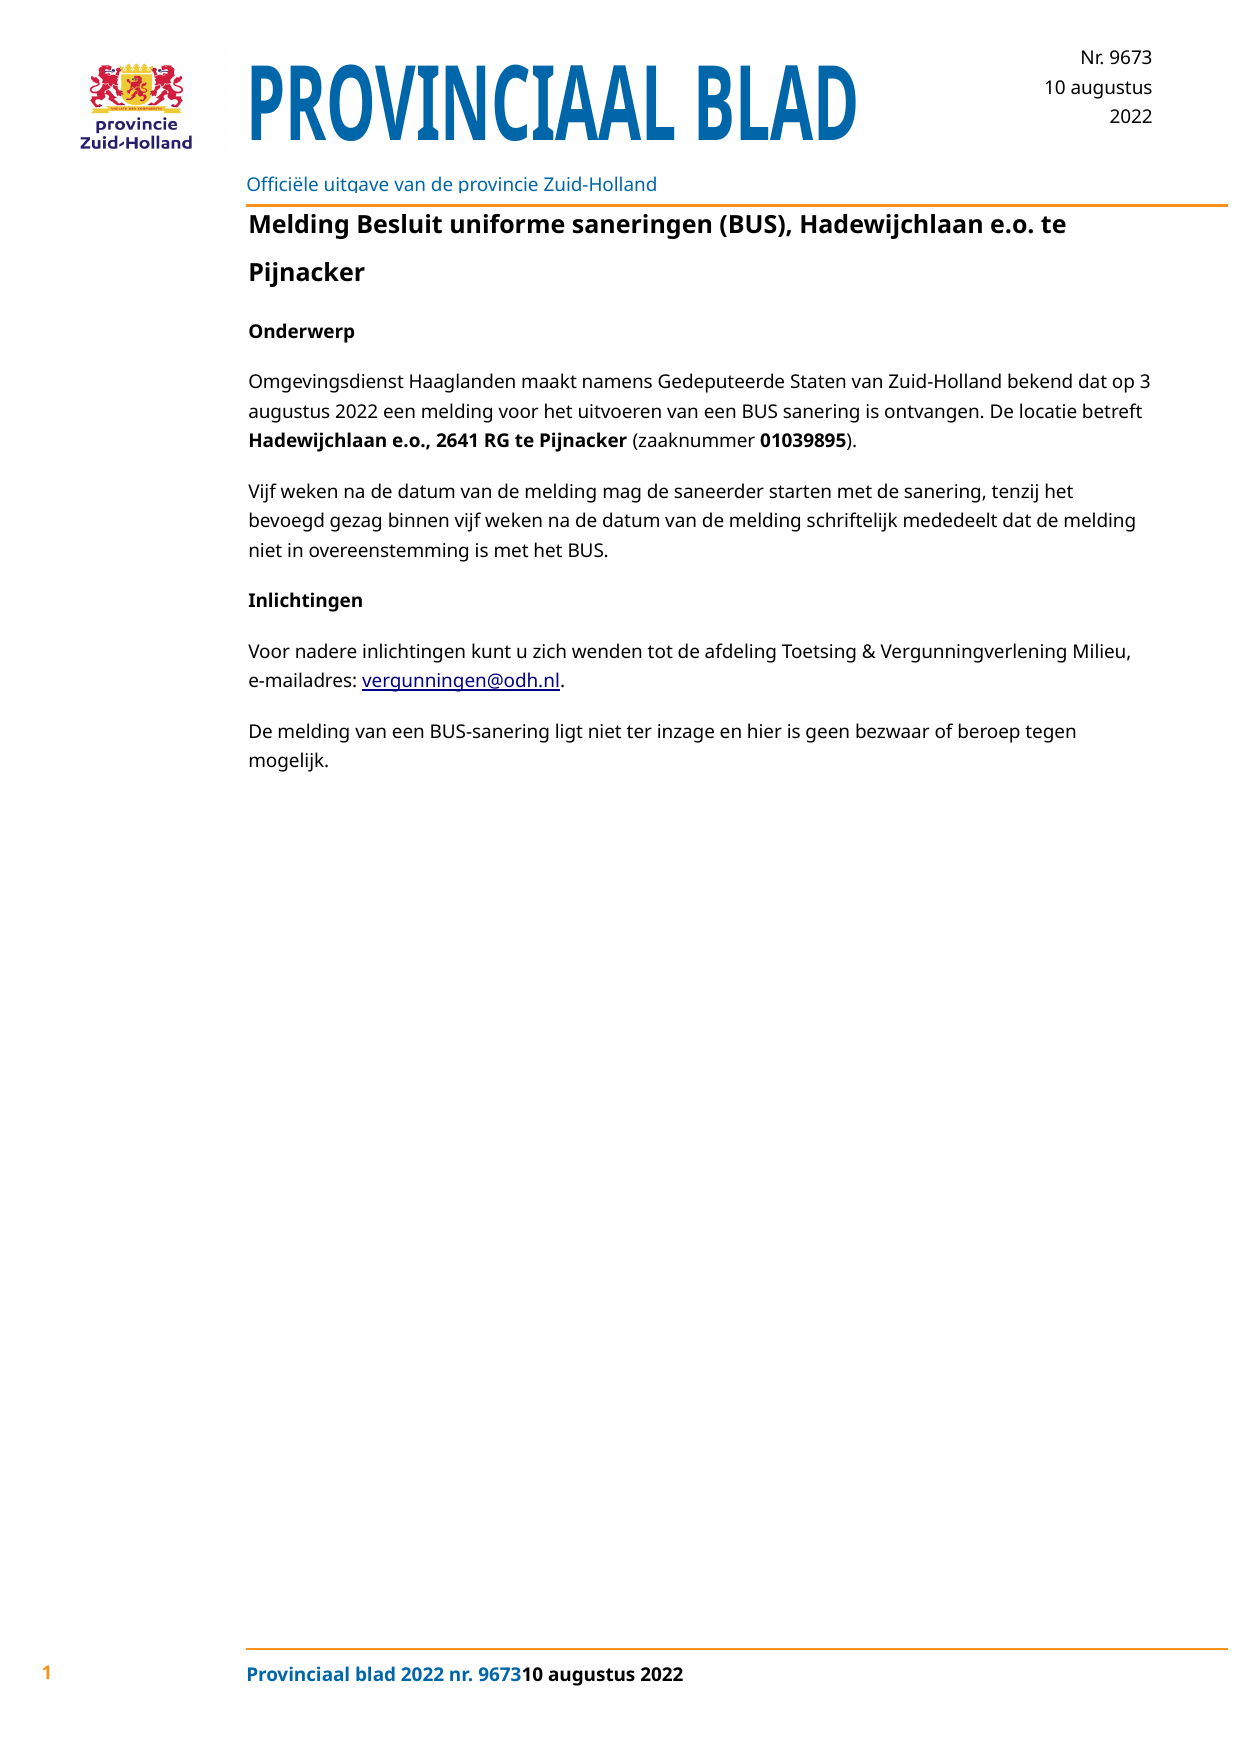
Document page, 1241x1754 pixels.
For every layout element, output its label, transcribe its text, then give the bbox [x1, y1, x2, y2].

text Voor nadere inlichtingen kunt u zich wenden tot de afdeling Toetsing & Vergunningverlening Milieu, e-mailadres: vergunningen@odh.nl. [248, 638, 1152, 693]
text Melding Besluit uniforme saneringen (BUS), Hadewijchlaan e.o. te Pijnacker [248, 207, 1152, 288]
text Vijf weken na de datum van de melding mag de saneerder starten met de sanering, tenzij het bevoegd gezag binnen vijf weken na de datum van de melding schriftelijk mededeelt dat de melding niet in overeenstemming is met het BUS. [248, 478, 1152, 563]
picture [41, 47, 231, 172]
text Inlichtingen [248, 587, 1152, 613]
text Onderwerp [248, 318, 1152, 344]
text De melding van een BUS-sanering ligt niet ter inzage en hier is geen bezwaar of beroep tegen mogelijk. [248, 718, 1152, 773]
text Omgevingsdienst Haaglanden maakt namens Gedeputeerde Staten van Zuid-Holland bekend dat op 3 augustus 2022 een melding voor het uitvoeren van een BUS sanering is ontvangen. De locatie betreft Hadewijchlaan e.o., 2641 RG te Pijnacker (zaaknummer 01039895). [248, 368, 1152, 453]
